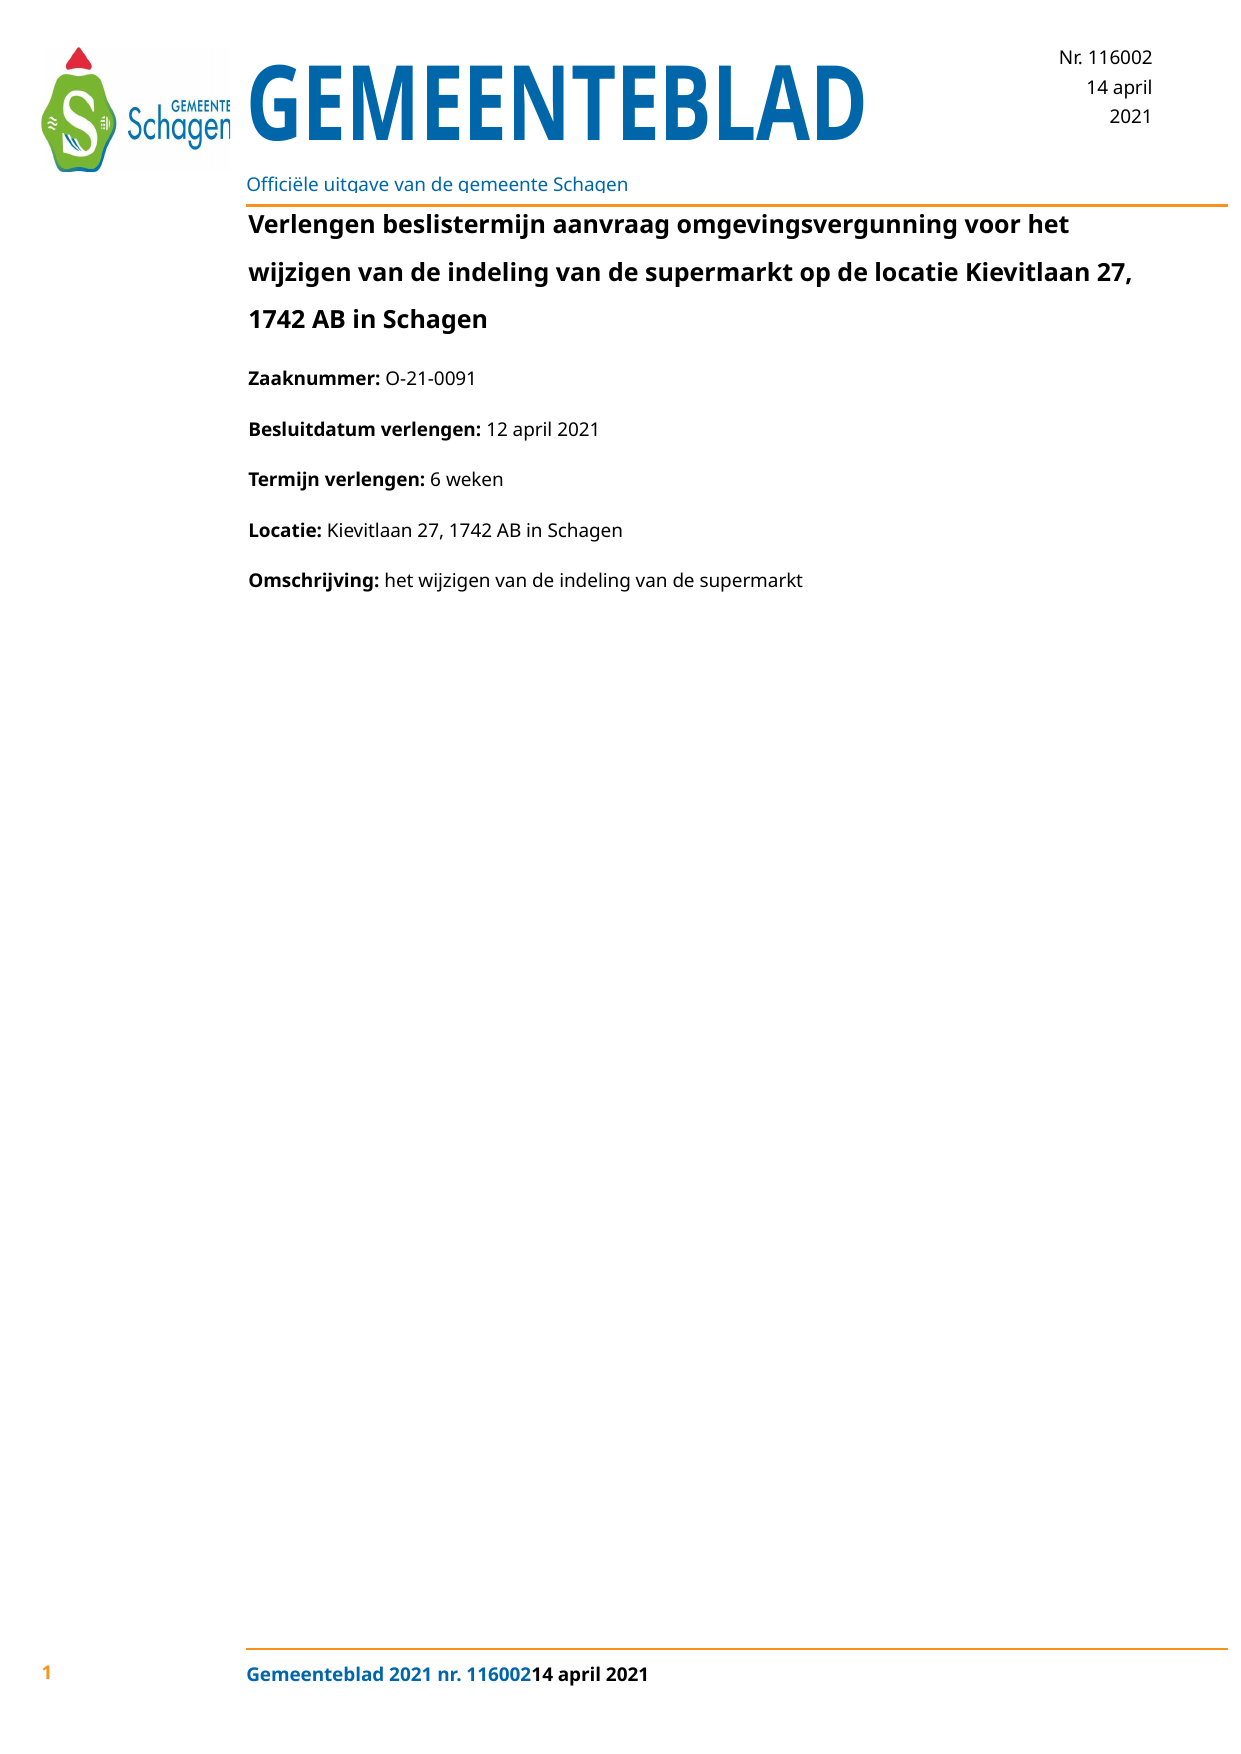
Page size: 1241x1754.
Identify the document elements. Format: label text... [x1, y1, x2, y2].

text Termijn verlengen: 6 weken [248, 466, 1152, 492]
text Zaaknummer: O-21-0091 [248, 366, 1152, 391]
picture [41, 47, 231, 172]
text Verlengen beslistermijn aanvraag omgevingsvergunning voor het wijzigen van de indeling van de supermarkt op de locatie Kievitlaan 27, 1742 AB in Schagen [248, 207, 1152, 336]
text Omschrijving: het wijzigen van de indeling van de supermarkt [248, 567, 1152, 593]
text Locatie: Kievitlaan 27, 1742 AB in Schagen [248, 517, 1152, 542]
text Besluitdatum verlengen: 12 april 2021 [248, 416, 1152, 442]
